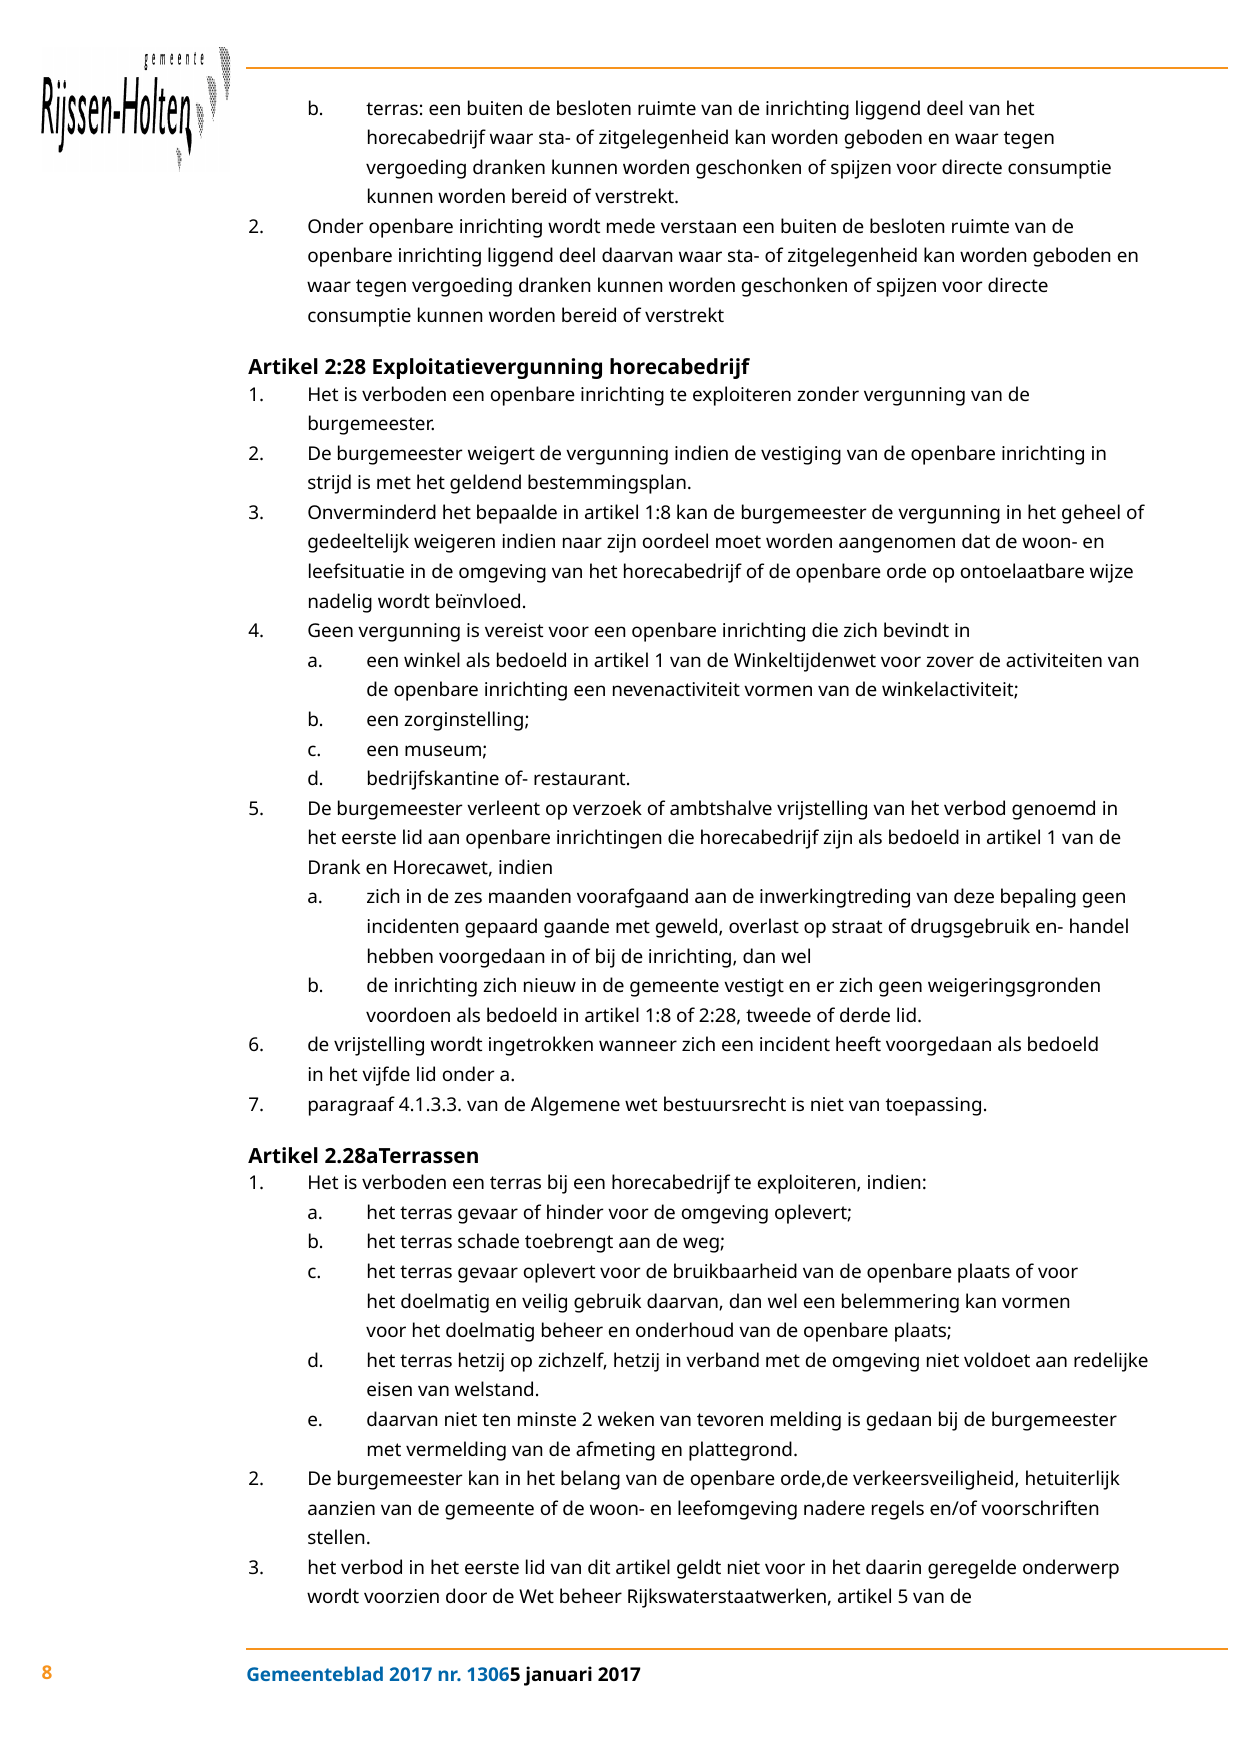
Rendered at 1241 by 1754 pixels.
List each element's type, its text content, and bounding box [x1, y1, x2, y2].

list Onder openbare inrichting wordt mede verstaan een buiten de besloten ruimte van de openbare inrichting liggend deel daarvan waar sta- of zitgelegenheid kan worden geboden en waar tegen vergoeding dranken kunnen worden geschonken of spijzen voor directe consumptie kunnen worden bereid of verstrekt [248, 213, 1152, 328]
list paragraaf 4.1.3.3. van de Algemene wet bestuursrecht is niet van toepassing. [248, 1091, 1152, 1116]
list de vrijstelling wordt ingetrokken wanneer zich een incident heeft voorgedaan als bedoeld [248, 1032, 1152, 1057]
list Het is verboden een terras bij een horecabedrijf te exploiteren, indien: [248, 1169, 1152, 1195]
list het doelmatig en veilig gebruik daarvan, dan wel een belemmering kan vormen [307, 1288, 1152, 1314]
text Artikel 2:28 Exploitatievergunning horecabedrijf [248, 352, 1152, 381]
list in het vijfde lid onder a. [248, 1061, 1152, 1087]
list een zorginstelling; [307, 706, 1152, 732]
picture [41, 47, 231, 172]
list het terras gevaar oplevert voor de bruikbaarheid van de openbare plaats of voor [307, 1258, 1152, 1284]
list het verbod in het eerste lid van dit artikel geldt niet voor in het daarin geregelde onderwerp wordt voorzien door de Wet beheer Rijkswaterstaatwerken, artikel 5 van de [248, 1554, 1152, 1609]
list De burgemeester kan in het belang van de openbare orde,de verkeersveiligheid, hetuiterlijk aanzien van de gemeente of de woon- en leefomgeving nadere regels en/of voorschriften stellen. [248, 1465, 1152, 1550]
text Artikel 2.28aTerrassen [248, 1141, 1152, 1169]
list het terras hetzij op zichzelf, hetzij in verband met de omgeving niet voldoet aan redelijke eisen van welstand. [307, 1347, 1152, 1402]
list daarvan niet ten minste 2 weken van tevoren melding is gedaan bij de burgemeester met vermelding van de afmeting en plattegrond. [307, 1406, 1152, 1462]
list De burgemeester verleent op verzoek of ambtshalve vrijstelling van het verbod genoemd in het eerste lid aan openbare inrichtingen die horecabedrijf zijn als bedoeld in artikel 1 van de Drank en Horecawet, indien [248, 795, 1152, 880]
list De burgemeester weigert de vergunning indien de vestiging van de openbare inrichting in strijd is met het geldend bestemmingsplan. [248, 440, 1152, 495]
list Onverminderd het bepaalde in artikel 1:8 kan de burgemeester de vergunning in het geheel of gedeeltelijk weigeren indien naar zijn oordeel moet worden aangenomen dat de woon- en leefsituatie in de omgeving van het horecabedrijf of de openbare orde op ontoelaatbare wijze nadelig wordt beïnvloed. [248, 499, 1152, 613]
list de inrichting zich nieuw in de gemeente vestigt en er zich geen weigeringsgronden voordoen als bedoeld in artikel 1:8 of 2:28, tweede of derde lid. [307, 972, 1152, 1028]
list het terras gevaar of hinder voor de omgeving oplevert; [307, 1199, 1152, 1225]
list een winkel als bedoeld in artikel 1 van de Winkeltijdenwet voor zover de activiteiten van de openbare inrichting een nevenactiviteit vormen van de winkelactiviteit; [307, 647, 1152, 702]
list bedrijfskantine of- restaurant. [307, 765, 1152, 791]
list terras: een buiten de besloten ruimte van de inrichting liggend deel van het horecabedrijf waar sta- of zitgelegenheid kan worden geboden en waar tegen vergoeding dranken kunnen worden geschonken of spijzen voor directe consumptie kunnen worden bereid of verstrekt. [307, 95, 1152, 209]
list voor het doelmatig beheer en onderhoud van de openbare plaats; [307, 1317, 1152, 1343]
list het terras schade toebrengt aan de weg; [307, 1229, 1152, 1254]
list Het is verboden een openbare inrichting te exploiteren zonder vergunning van de burgemeester. [248, 381, 1152, 436]
list Geen vergunning is vereist voor een openbare inrichting die zich bevindt in [248, 617, 1152, 643]
list een museum; [307, 736, 1152, 761]
list zich in de zes maanden voorafgaand aan de inwerkingtreding van deze bepaling geen incidenten gepaard gaande met geweld, overlast op straat of drugsgebruik en- handel hebben voorgedaan in of bij de inrichting, dan wel [307, 884, 1152, 968]
